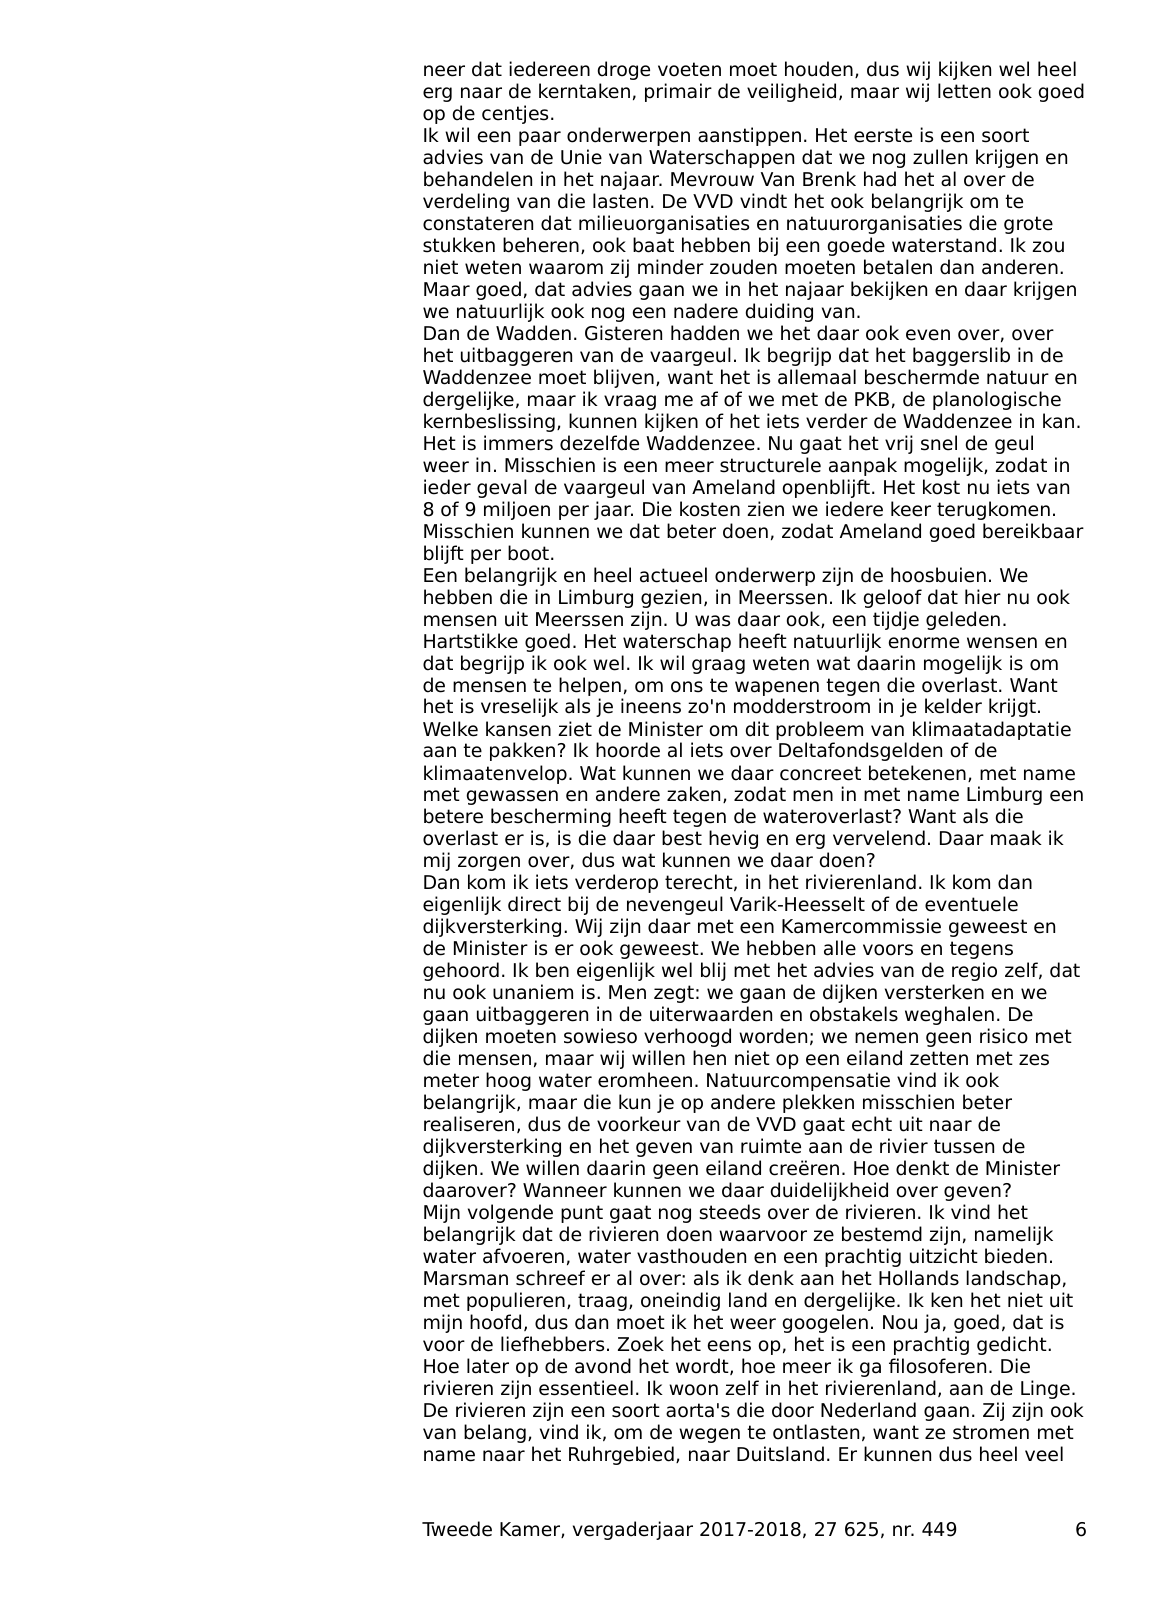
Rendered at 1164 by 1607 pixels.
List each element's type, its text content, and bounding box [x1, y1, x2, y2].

text Ik wil een paar onderwerpen aanstippen. Het eerste is een soort advies van de Unie van Waterschappen dat we nog zullen krijgen en behandelen in het najaar. Mevrouw Van Brenk had het al over de verdeling van die lasten. De VVD vindt het ook belangrijk om te constateren dat milieuorganisaties en natuurorganisaties die grote stukken beheren, ook baat hebben bij een goede waterstand. Ik zou niet weten waarom zij minder zouden moeten betalen dan anderen. Maar goed, dat advies gaan we in het najaar bekijken en daar krijgen we natuurlijk ook nog een nadere duiding van. [422, 125, 1087, 323]
text Mijn volgende punt gaat nog steeds over de rivieren. Ik vind het belangrijk dat de rivieren doen waarvoor ze bestemd zijn, namelijk water afvoeren, water vasthouden en een prachtig uitzicht bieden. Marsman schreef er al over: als ik denk aan het Hollands landschap, met populieren, traag, oneindig land en dergelijke. Ik ken het niet uit mijn hoofd, dus dan moet ik het weer googelen. Nou ja, goed, dat is voor de liefhebbers. Zoek het eens op, het is een prachtig gedicht. Hoe later op de avond het wordt, hoe meer ik ga filosoferen. Die rivieren zijn essentieel. Ik woon zelf in het rivierenland, aan de Linge. De rivieren zijn een soort aorta's die door Nederland gaan. Zij zijn ook van belang, vind ik, om de wegen te ontlasten, want ze stromen met name naar het Ruhrgebied, naar Duitsland. Er kunnen dus heel veel [422, 1202, 1087, 1466]
text Een belangrijk en heel actueel onderwerp zijn de hoosbuien. We hebben die in Limburg gezien, in Meerssen. Ik geloof dat hier nu ook mensen uit Meerssen zijn. U was daar ook, een tijdje geleden. Hartstikke goed. Het waterschap heeft natuurlijk enorme wensen en dat begrijp ik ook wel. Ik wil graag weten wat daarin mogelijk is om de mensen te helpen, om ons te wapenen tegen die overlast. Want het is vreselijk als je ineens zo'n modderstroom in je kelder krijgt. Welke kansen ziet de Minister om dit probleem van klimaatadaptatie aan te pakken? Ik hoorde al iets over Deltafondsgelden of de klimaatenvelop. Wat kunnen we daar concreet betekenen, met name met gewassen en andere zaken, zodat men in met name Limburg een betere bescherming heeft tegen de wateroverlast? Want als die overlast er is, is die daar best hevig en erg vervelend. Daar maak ik mij zorgen over, dus wat kunnen we daar doen? [422, 564, 1087, 872]
text Dan kom ik iets verderop terecht, in het rivierenland. Ik kom dan eigenlijk direct bij de nevengeul Varik-Heesselt of de eventuele dijkversterking. Wij zijn daar met een Kamercommissie geweest en de Minister is er ook geweest. We hebben alle voors en tegens gehoord. Ik ben eigenlijk wel blij met het advies van de regio zelf, dat nu ook unaniem is. Men zegt: we gaan de dijken versterken en we gaan uitbaggeren in de uiterwaarden en obstakels weghalen. De dijken moeten sowieso verhoogd worden; we nemen geen risico met die mensen, maar wij willen hen niet op een eiland zetten met zes meter hoog water eromheen. Natuurcompensatie vind ik ook belangrijk, maar die kun je op andere plekken misschien beter realiseren, dus de voorkeur van de VVD gaat echt uit naar de dijkversterking en het geven van ruimte aan de rivier tussen de dijken. We willen daarin geen eiland creëren. Hoe denkt de Minister daarover? Wanneer kunnen we daar duidelijkheid over geven? [422, 872, 1087, 1202]
text Dan de Wadden. Gisteren hadden we het daar ook even over, over het uitbaggeren van de vaargeul. Ik begrijp dat het baggerslib in de Waddenzee moet blijven, want het is allemaal beschermde natuur en dergelijke, maar ik vraag me af of we met de PKB, de planologische kernbeslissing, kunnen kijken of het iets verder de Waddenzee in kan. Het is immers dezelfde Waddenzee. Nu gaat het vrij snel de geul weer in. Misschien is een meer structurele aanpak mogelijk, zodat in ieder geval de vaargeul van Ameland openblijft. Het kost nu iets van 8 of 9 miljoen per jaar. Die kosten zien we iedere keer terugkomen. Misschien kunnen we dat beter doen, zodat Ameland goed bereikbaar blijft per boot. [422, 323, 1087, 564]
text neer dat iedereen droge voeten moet houden, dus wij kijken wel heel erg naar de kerntaken, primair de veiligheid, maar wij letten ook goed op de centjes. [422, 59, 1087, 125]
